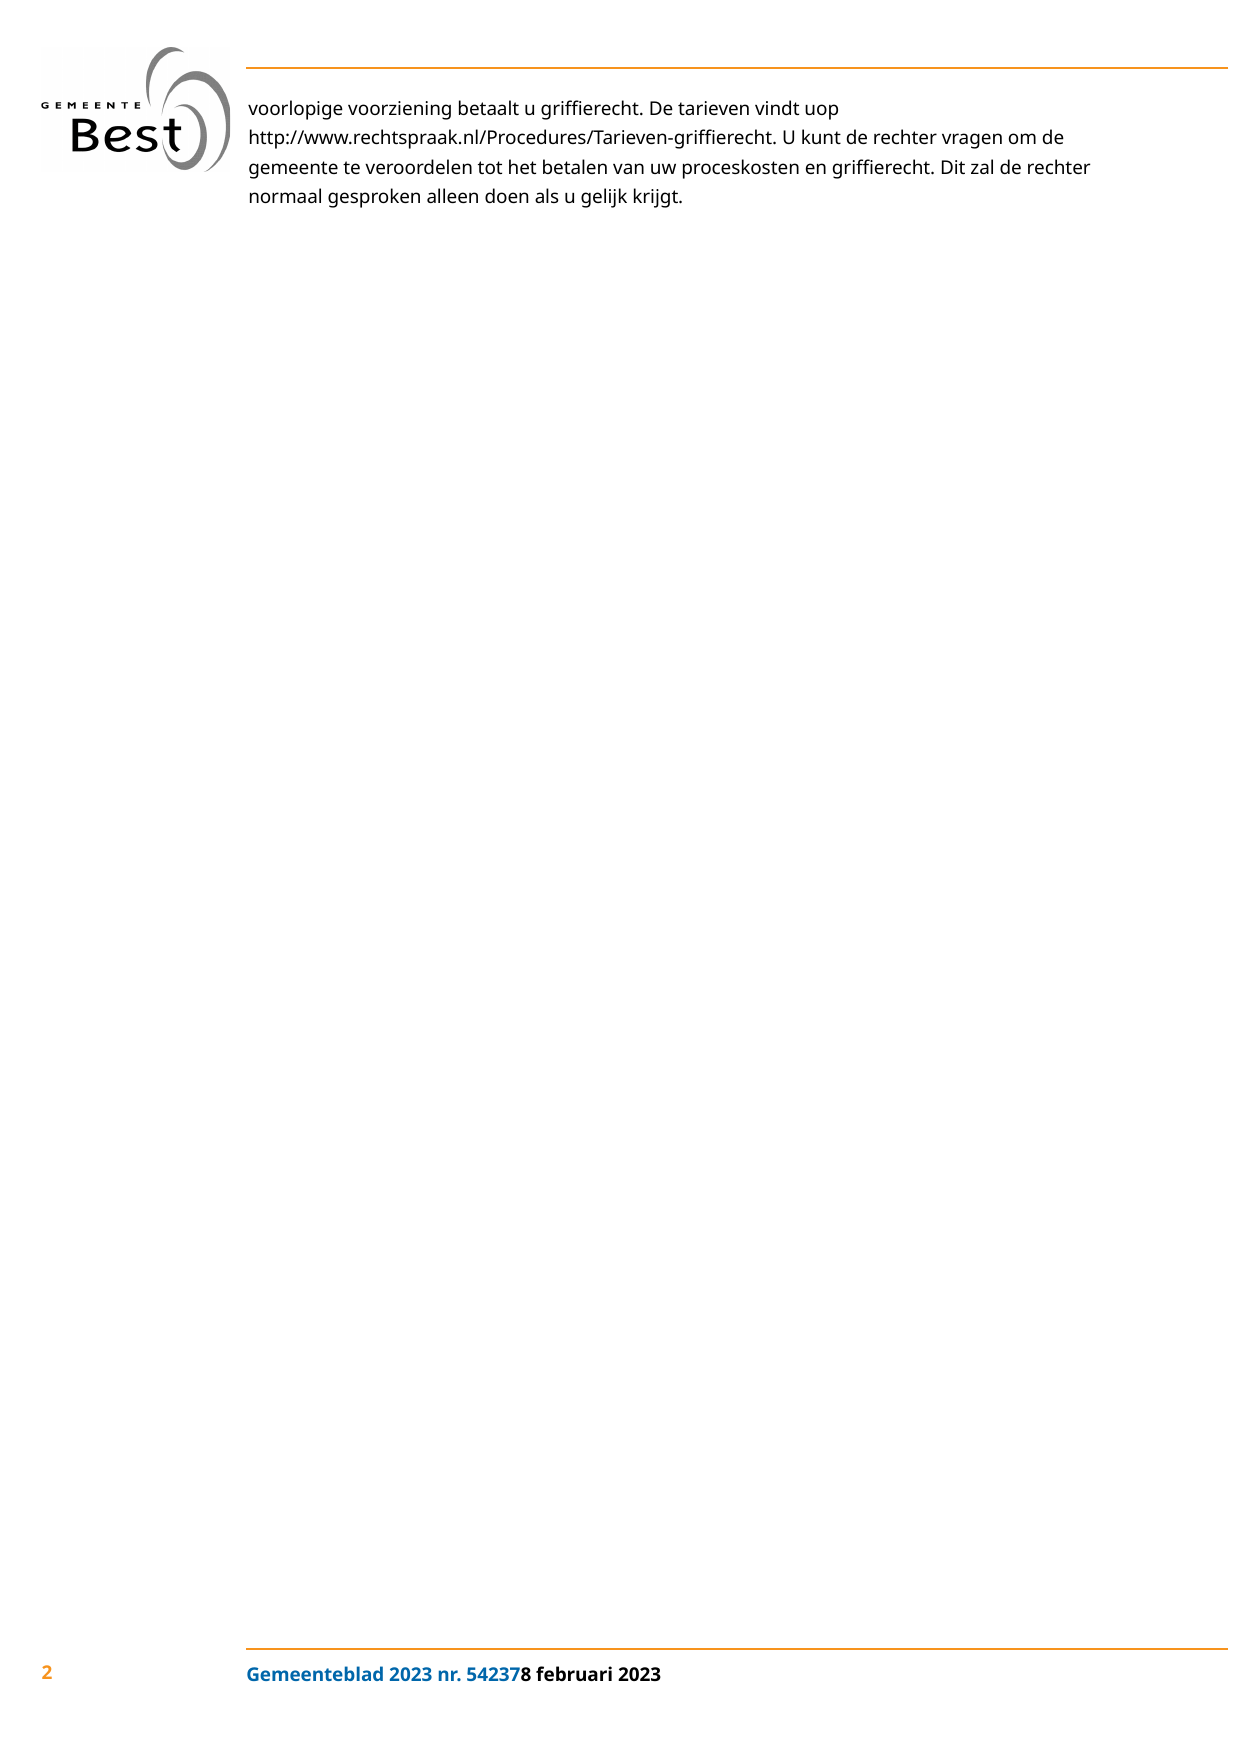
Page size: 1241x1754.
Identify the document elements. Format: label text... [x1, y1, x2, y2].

text voorlopige voorziening betaalt u griffierecht. De tarieven vindt uop http://www.rechtspraak.nl/Procedures/Tarieven-griffierecht. U kunt de rechter vragen om de gemeente te veroordelen tot het betalen van uw proceskosten en griffierecht. Dit zal de rechter normaal gesproken alleen doen als u gelijk krijgt. [248, 95, 1152, 209]
picture [41, 47, 231, 172]
